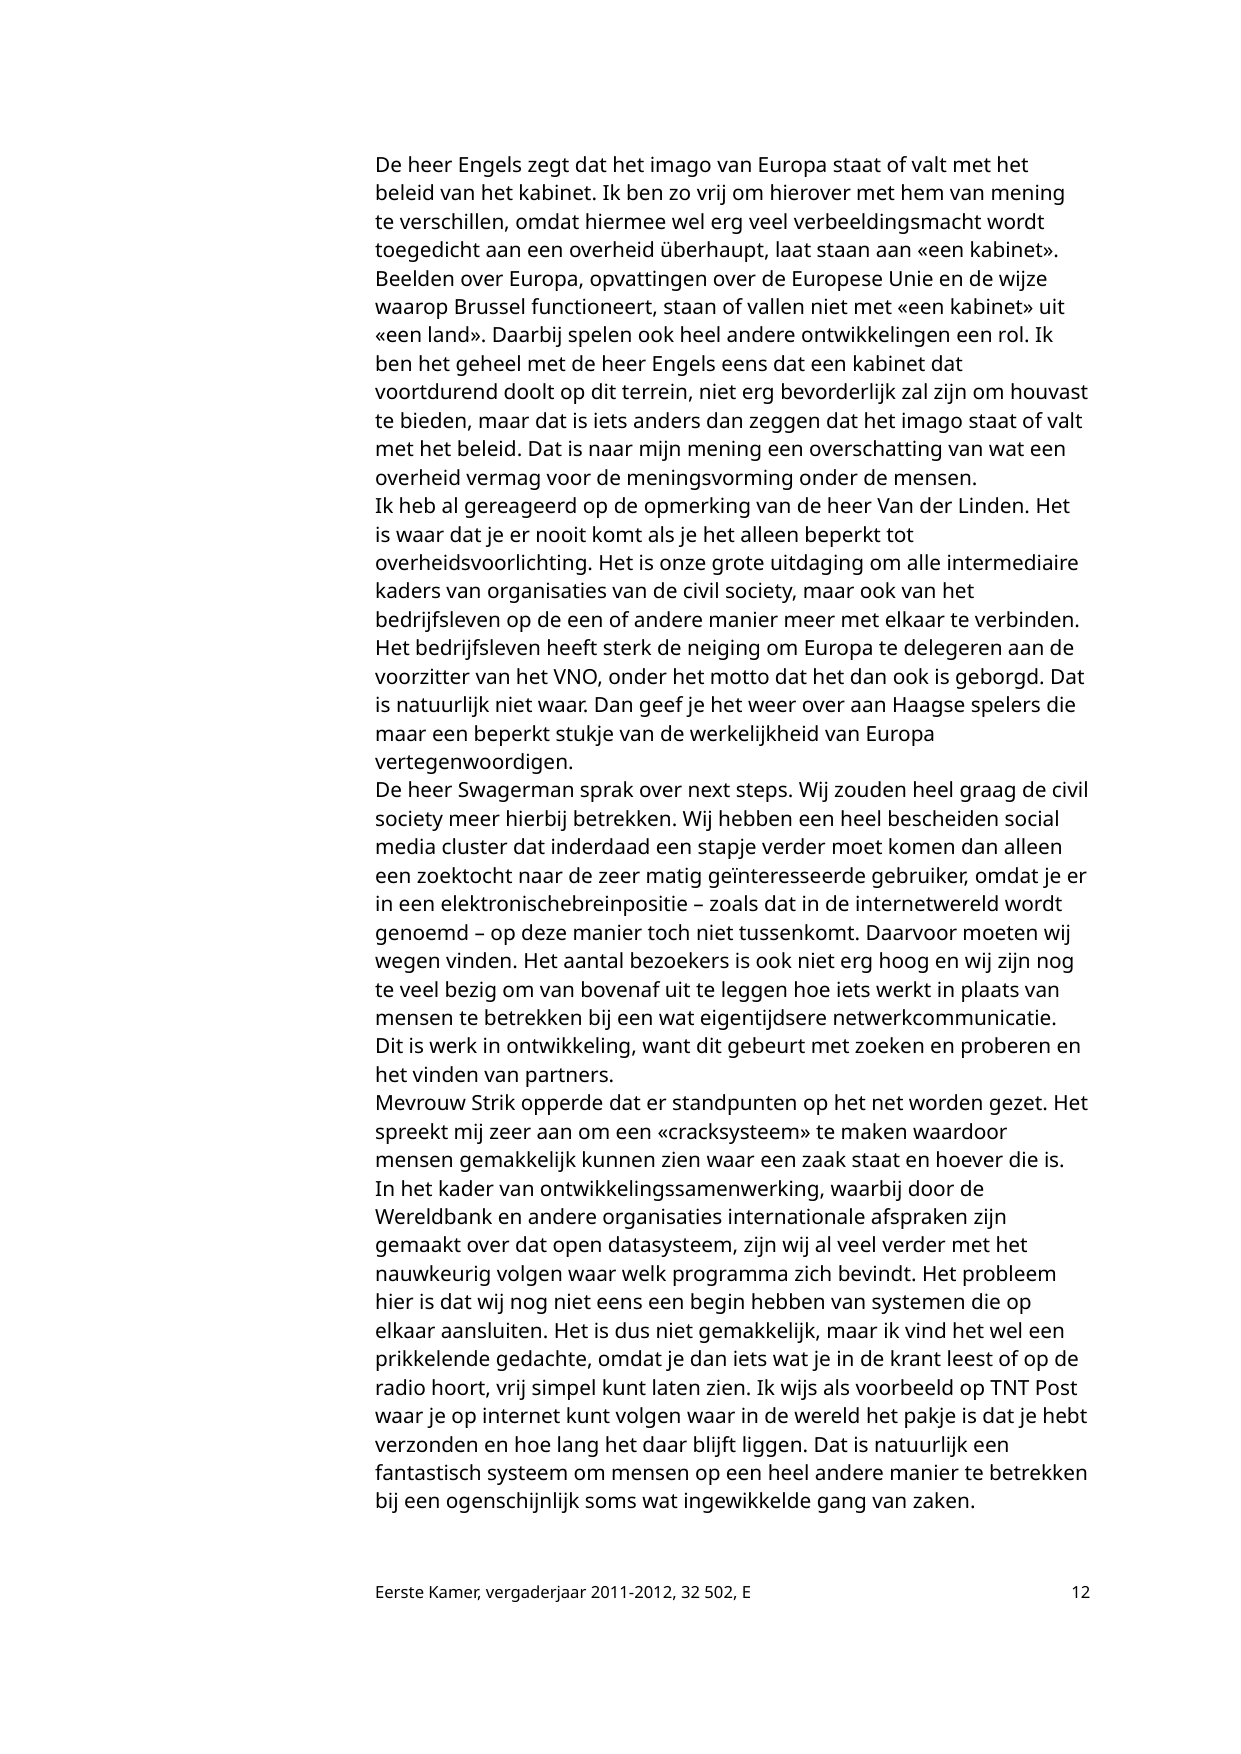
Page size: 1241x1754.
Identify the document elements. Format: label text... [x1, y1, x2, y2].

text De heer Engels zegt dat het imago van Europa staat of valt met het beleid van het kabinet. Ik ben zo vrij om hierover met hem van mening te verschillen, omdat hiermee wel erg veel verbeeldingsmacht wordt toegedicht aan een overheid überhaupt, laat staan aan «een kabinet». Beelden over Europa, opvattingen over de Europese Unie en de wijze waarop Brussel functioneert, staan of vallen niet met «een kabinet» uit «een land». Daarbij spelen ook heel andere ontwikkelingen een rol. Ik ben het geheel met de heer Engels eens dat een kabinet dat voortdurend doolt op dit terrein, niet erg bevorderlijk zal zijn om houvast te bieden, maar dat is iets anders dan zeggen dat het imago staat of valt met het beleid. Dat is naar mijn mening een overschatting van wat een overheid vermag voor de meningsvorming onder de mensen. [375, 150, 1090, 491]
text Ik heb al gereageerd op de opmerking van de heer Van der Linden. Het is waar dat je er nooit komt als je het alleen beperkt tot overheidsvoorlichting. Het is onze grote uitdaging om alle intermediaire kaders van organisaties van de civil society, maar ook van het bedrijfsleven op de een of andere manier meer met elkaar te verbinden. Het bedrijfsleven heeft sterk de neiging om Europa te delegeren aan de voorzitter van het VNO, onder het motto dat het dan ook is geborgd. Dat is natuurlijk niet waar. Dan geef je het weer over aan Haagse spelers die maar een beperkt stukje van de werkelijkheid van Europa vertegenwoordigen. [375, 491, 1090, 776]
text De heer Swagerman sprak over next steps. Wij zouden heel graag de civil society meer hierbij betrekken. Wij hebben een heel bescheiden social media cluster dat inderdaad een stapje verder moet komen dan alleen een zoektocht naar de zeer matig geïnteresseerde gebruiker, omdat je er in een elektronischebreinpositie – zoals dat in de internetwereld wordt genoemd – op deze manier toch niet tussenkomt. Daarvoor moeten wij wegen vinden. Het aantal bezoekers is ook niet erg hoog en wij zijn nog te veel bezig om van bovenaf uit te leggen hoe iets werkt in plaats van mensen te betrekken bij een wat eigentijdsere netwerkcommunicatie. Dit is werk in ontwikkeling, want dit gebeurt met zoeken en proberen en het vinden van partners. [375, 776, 1090, 1088]
text Mevrouw Strik opperde dat er standpunten op het net worden gezet. Het spreekt mij zeer aan om een «cracksysteem» te maken waardoor mensen gemakkelijk kunnen zien waar een zaak staat en hoever die is. In het kader van ontwikkelingssamenwerking, waarbij door de Wereldbank en andere organisaties internationale afspraken zijn gemaakt over dat open datasysteem, zijn wij al veel verder met het nauwkeurig volgen waar welk programma zich bevindt. Het probleem hier is dat wij nog niet eens een begin hebben van systemen die op elkaar aansluiten. Het is dus niet gemakkelijk, maar ik vind het wel een prikkelende gedachte, omdat je dan iets wat je in de krant leest of op de radio hoort, vrij simpel kunt laten zien. Ik wijs als voorbeeld op TNT Post waar je op internet kunt volgen waar in de wereld het pakje is dat je hebt verzonden en hoe lang het daar blijft liggen. Dat is natuurlijk een fantastisch systeem om mensen op een heel andere manier te betrekken bij een ogenschijnlijk soms wat ingewikkelde gang van zaken. [375, 1088, 1090, 1515]
